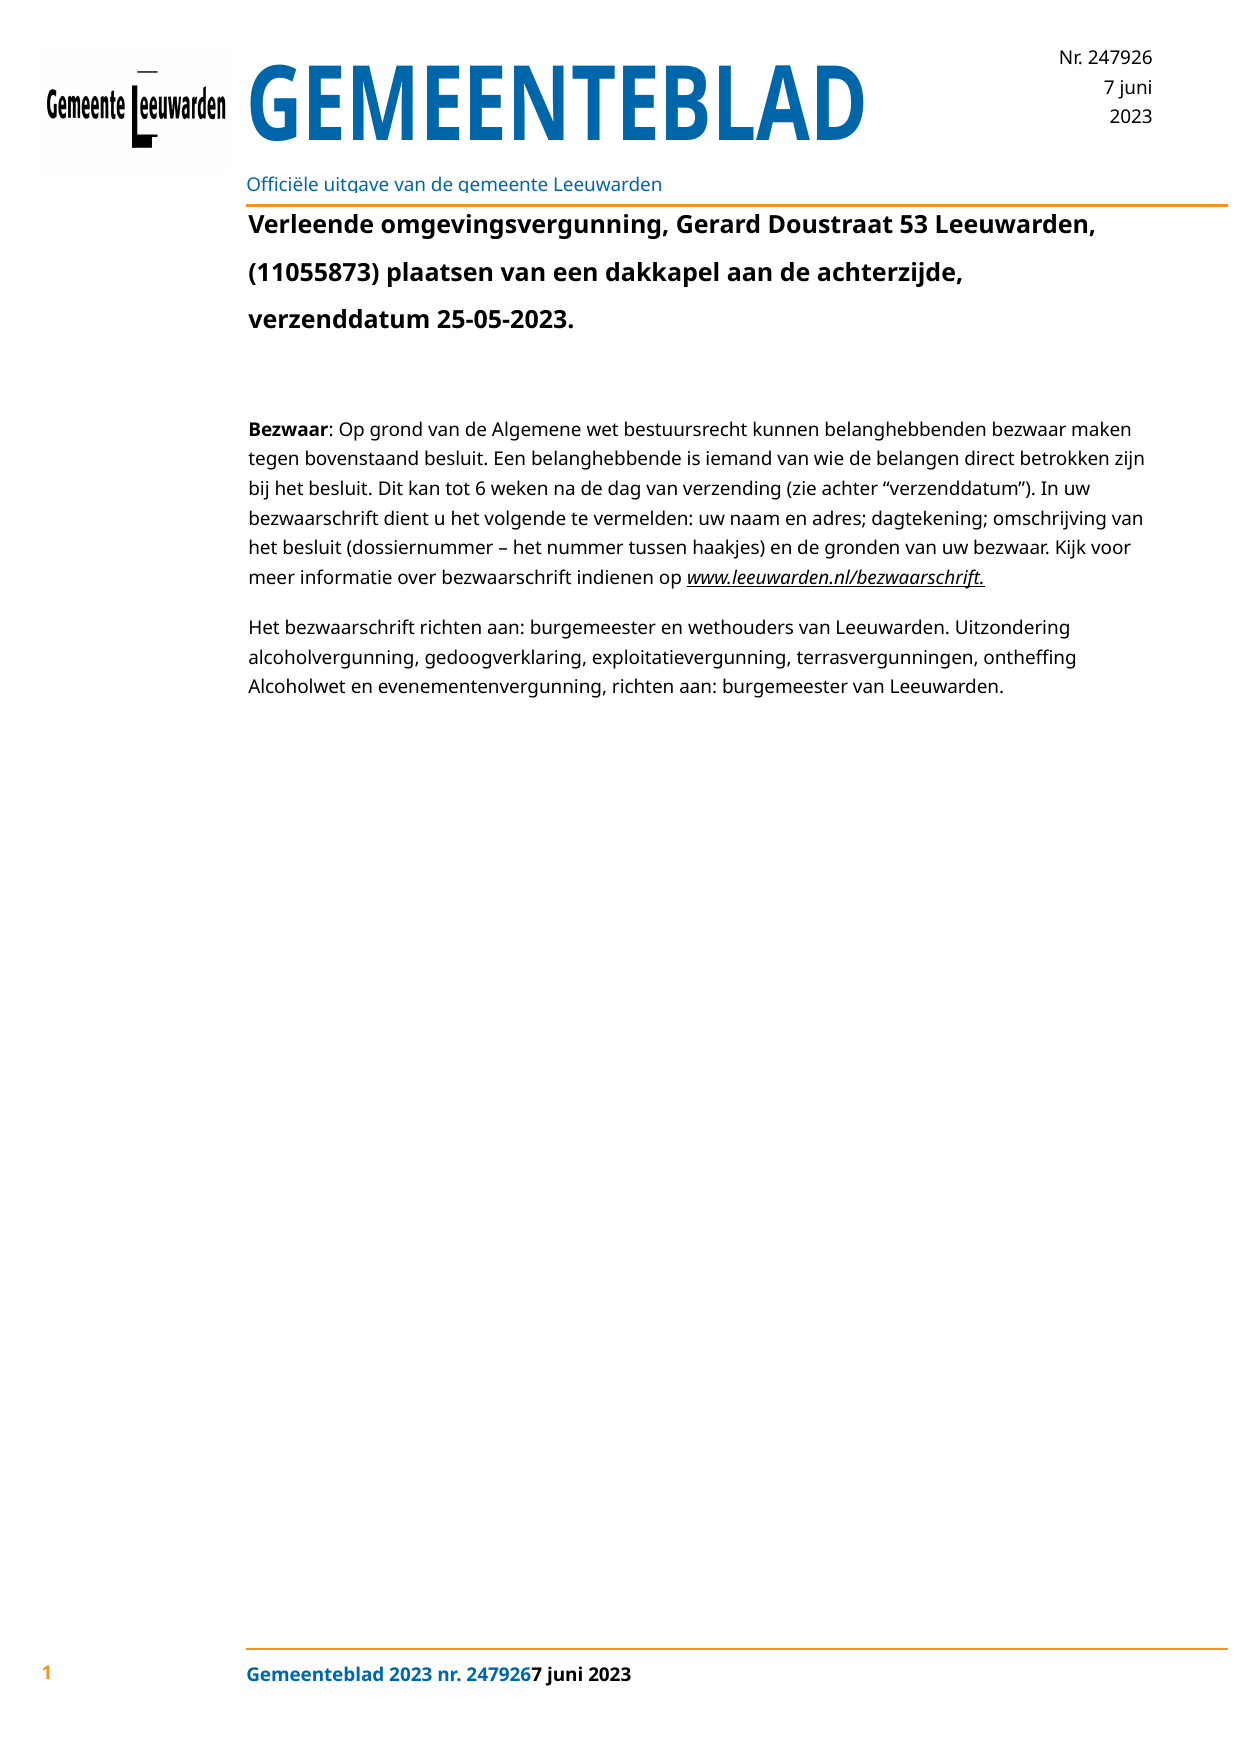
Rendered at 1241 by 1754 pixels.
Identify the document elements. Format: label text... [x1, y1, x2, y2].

text Bezwaar: Op grond van de Algemene wet bestuursrecht kunnen belanghebbenden bezwaar maken tegen bovenstaand besluit. Een belanghebbende is iemand van wie de belangen direct betrokken zijn bij het besluit. Dit kan tot 6 weken na de dag van verzending (zie achter “verzenddatum”). In uw bezwaarschrift dient u het volgende te vermelden: uw naam en adres; dagtekening; omschrijving van het besluit (dossiernummer – het nummer tussen haakjes) en de gronden van uw bezwaar. Kijk voor meer informatie over bezwaarschrift indienen op www.leeuwarden.nl/bezwaarschrift. [248, 416, 1152, 589]
text Verleende omgevingsvergunning, Gerard Doustraat 53 Leeuwarden, (11055873) plaatsen van een dakkapel aan de achterzijde, verzenddatum 25-05-2023. [248, 207, 1152, 336]
picture [41, 47, 231, 172]
text Het bezwaarschrift richten aan: burgemeester en wethouders van Leeuwarden. Uitzondering alcoholvergunning, gedoogverklaring, exploitatievergunning, terrasvergunningen, ontheffing Alcoholwet en evenementenvergunning, richten aan: burgemeester van Leeuwarden. [248, 614, 1152, 699]
